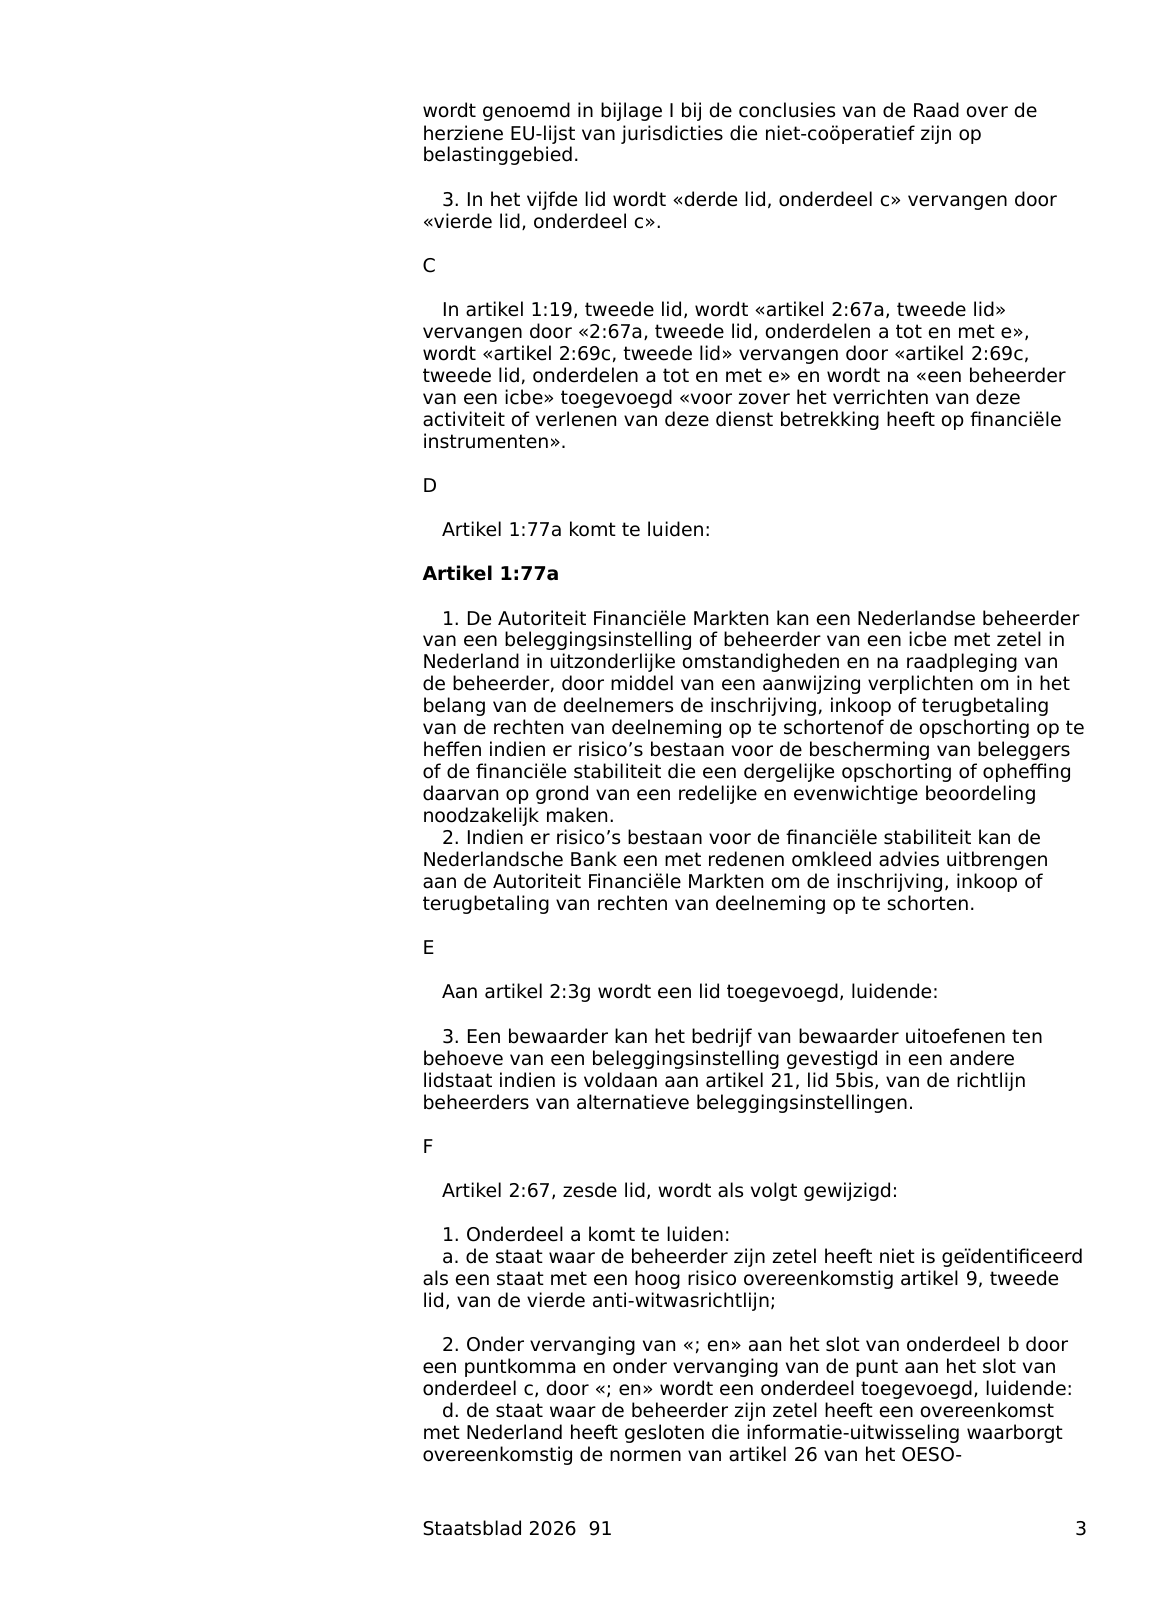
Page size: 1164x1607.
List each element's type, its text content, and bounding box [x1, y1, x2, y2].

text 3. In het vijfde lid wordt «derde lid, onderdeel c» vervangen door «vierde lid, onderdeel c». [422, 188, 1087, 232]
text C [422, 255, 1087, 277]
text E [422, 937, 1087, 959]
text d. de staat waar de beheerder zijn zetel heeft een overeenkomst met Nederland heeft gesloten die informatie-uitwisseling waarborgt overeenkomstig de normen van artikel 26 van het OESO- [422, 1400, 1087, 1466]
text 2. Onder vervanging van «; en» aan het slot van onderdeel b door een puntkomma en onder vervanging van de punt aan het slot van onderdeel c, door «; en» wordt een onderdeel toegevoegd, luidende: [422, 1334, 1087, 1400]
text F [422, 1136, 1087, 1158]
text a. de staat waar de beheerder zijn zetel heeft niet is geïdentificeerd als een staat met een hoog risico overeenkomstig artikel 9, tweede lid, van de vierde anti-witwasrichtlijn; [422, 1246, 1087, 1312]
text Aan artikel 2:3g wordt een lid toegevoegd, luidende: [422, 981, 1087, 1003]
text wordt genoemd in bijlage I bij de conclusies van de Raad over de herziene EU-lijst van jurisdicties die niet-coöperatief zijn op belastinggebied. [422, 100, 1087, 166]
subtitle Artikel 1:77a [422, 563, 1087, 585]
text Artikel 1:77a komt te luiden: [422, 519, 1087, 541]
text 2. Indien er risico’s bestaan voor de financiële stabiliteit kan de Nederlandsche Bank een met redenen omkleed advies uitbrengen aan de Autoriteit Financiële Markten om de inschrijving, inkoop of terugbetaling van rechten van deelneming op te schorten. [422, 827, 1087, 915]
text Artikel 2:67, zesde lid, wordt als volgt gewijzigd: [422, 1180, 1087, 1202]
text 1. Onderdeel a komt te luiden: [422, 1224, 1087, 1246]
text 1. De Autoriteit Financiële Markten kan een Nederlandse beheerder van een beleggingsinstelling of beheerder van een icbe met zetel in Nederland in uitzonderlijke omstandigheden en na raadpleging van de beheerder, door middel van een aanwijzing verplichten om in het belang van de deelnemers de inschrijving, inkoop of terugbetaling van de rechten van deelneming op te schortenof de opschorting op te heffen indien er risico’s bestaan voor de bescherming van beleggers of de financiële stabiliteit die een dergelijke opschorting of opheffing daarvan op grond van een redelijke en evenwichtige beoordeling noodzakelijk maken. [422, 607, 1087, 827]
text D [422, 475, 1087, 497]
text 3. Een bewaarder kan het bedrijf van bewaarder uitoefenen ten behoeve van een beleggingsinstelling gevestigd in een andere lidstaat indien is voldaan aan artikel 21, lid 5bis, van de richtlijn beheerders van alternatieve beleggingsinstellingen. [422, 1026, 1087, 1113]
text In artikel 1:19, tweede lid, wordt «artikel 2:67a, tweede lid» vervangen door «2:67a, tweede lid, onderdelen a tot en met e», wordt «artikel 2:69c, tweede lid» vervangen door «artikel 2:69c, tweede lid, onderdelen a tot en met e» en wordt na «een beheerder van een icbe» toegevoegd «voor zover het verrichten van deze activiteit of verlenen van deze dienst betrekking heeft op financiële instrumenten». [422, 299, 1087, 453]
